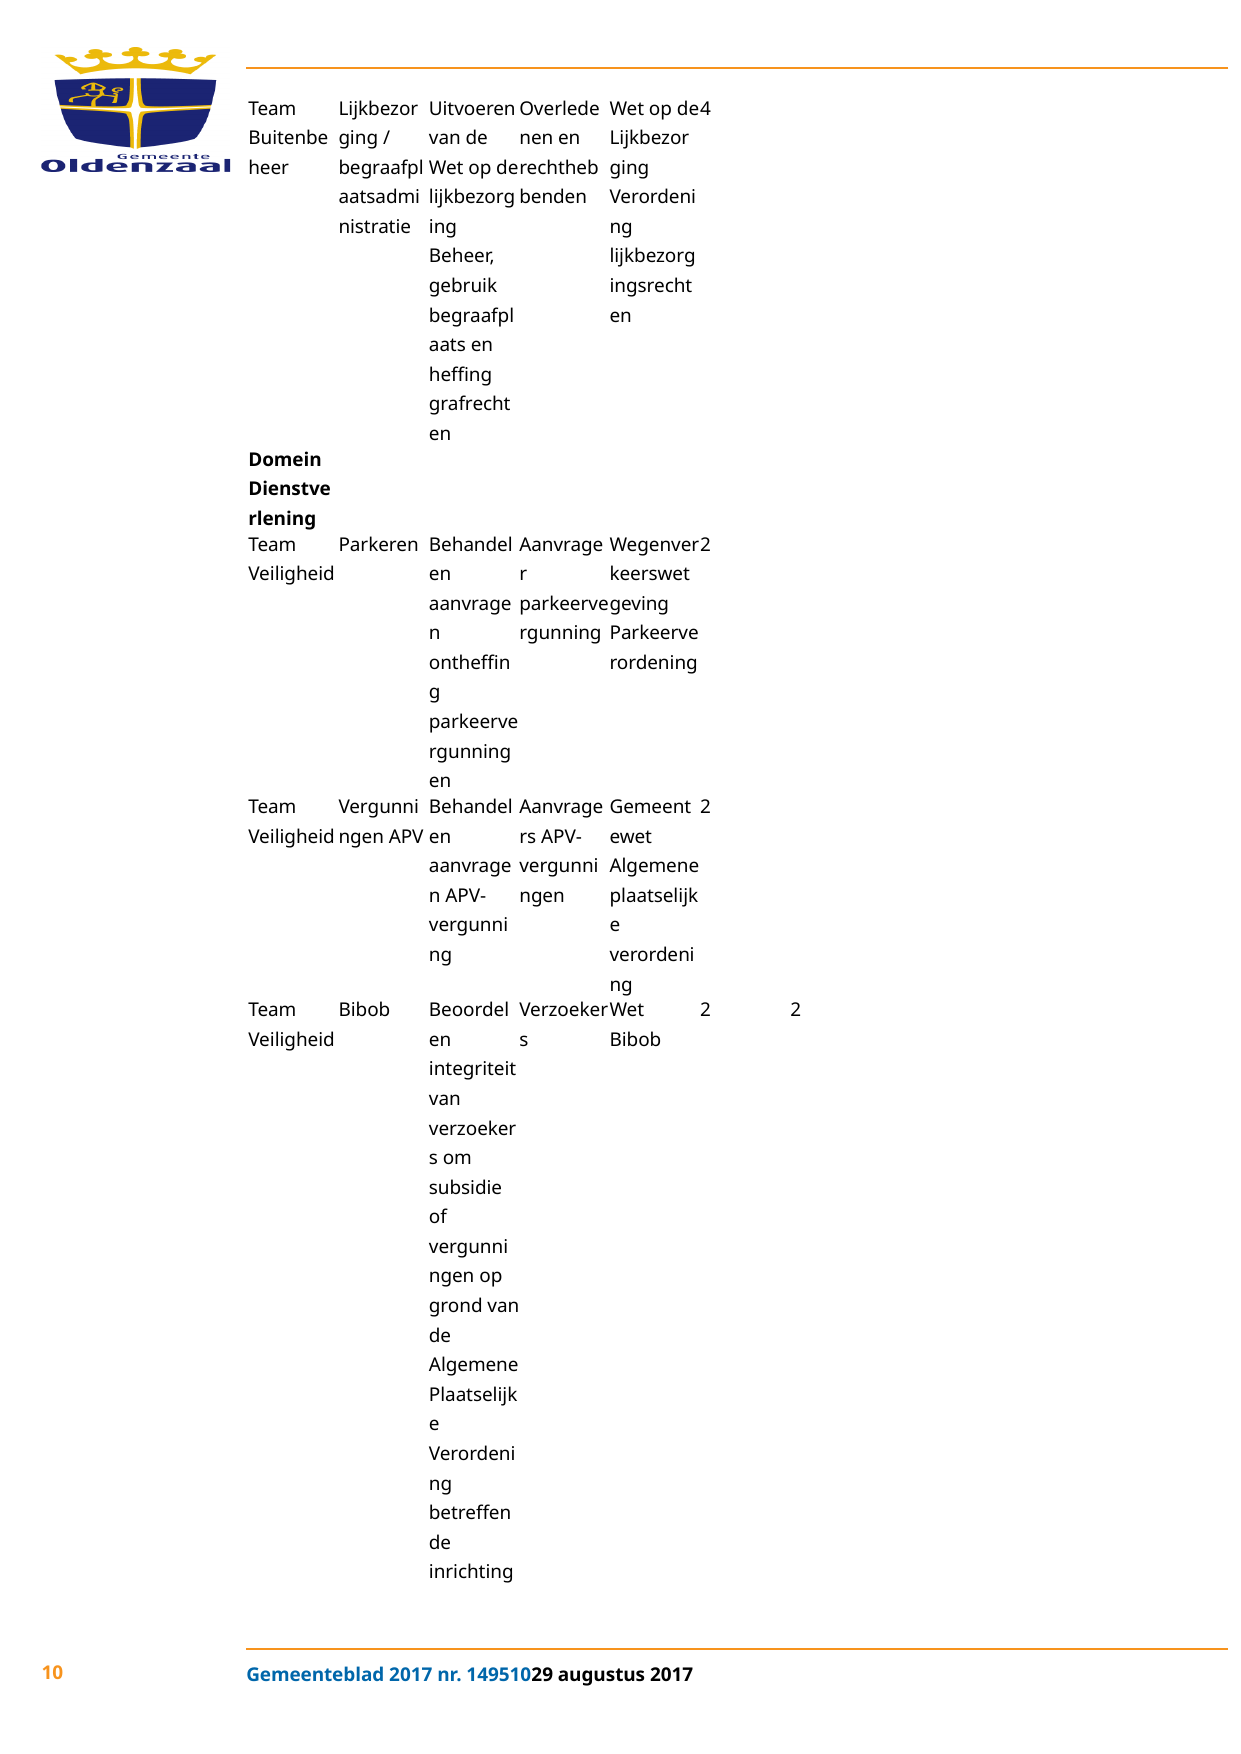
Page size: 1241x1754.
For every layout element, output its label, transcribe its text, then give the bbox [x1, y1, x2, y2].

table_cell [971, 95, 1061, 446]
table_cell [609, 446, 700, 531]
table_cell Parkeren [338, 531, 429, 793]
picture [41, 47, 231, 172]
table_cell Team Veiligheid [248, 996, 338, 1584]
table_cell 2 [790, 996, 881, 1584]
table_cell [971, 446, 1061, 531]
table_cell [790, 446, 881, 531]
table_cell Beoordelen integriteit van verzoekers om subsidie of vergunningen op grond van de Algemene Plaatselijke Verordening betreffende inrichting [429, 996, 519, 1584]
table_cell Lijkbezorging / begraafplaatsadministratie [338, 95, 429, 446]
table_cell Behandelen aanvragen ontheffing parkeervergunningen [429, 531, 519, 793]
table_cell 2 [700, 531, 790, 793]
table_cell [971, 996, 1061, 1584]
table_cell Aanvragers APV-vergunningen [519, 793, 609, 996]
table_cell [519, 446, 609, 531]
table_cell [881, 446, 971, 531]
table_cell Uitvoeren van de Wet op de lijkbezorging Beheer, gebruik begraafplaats en heffing grafrechten [429, 95, 519, 446]
table_cell [790, 95, 881, 446]
table_cell [971, 531, 1061, 793]
table_cell [881, 996, 971, 1584]
table_cell Vergunningen APV [338, 793, 429, 996]
table_cell Team Buitenbeheer [248, 95, 338, 446]
table_cell [1061, 95, 1152, 446]
table_cell [790, 793, 881, 996]
table_cell Behandelen aanvragen APV-vergunning [429, 793, 519, 996]
table_cell Domein Dienstverlening [248, 446, 338, 531]
table_cell [1061, 793, 1152, 996]
table_cell [1061, 531, 1152, 793]
table_cell 4 [700, 95, 790, 446]
table_cell Team Veiligheid [248, 793, 338, 996]
table_cell Bibob [338, 996, 429, 1584]
table_cell [971, 793, 1061, 996]
table_cell [700, 446, 790, 531]
table_cell Aanvrager parkeervergunning [519, 531, 609, 793]
table_cell [429, 446, 519, 531]
table_cell [1061, 446, 1152, 531]
table_cell Verzoekers [519, 996, 609, 1584]
table_cell [881, 531, 971, 793]
table_cell [338, 446, 429, 531]
table_cell Wegenverkeerswetgeving Parkeerverordening [609, 531, 700, 793]
table_cell [881, 793, 971, 996]
table_cell Overledenen en rechthebbenden [519, 95, 609, 446]
table_cell Team Veiligheid [248, 531, 338, 793]
table_cell 2 [700, 793, 790, 996]
table_cell [1061, 996, 1152, 1584]
table_cell [790, 531, 881, 793]
table_cell Wet Bibob [609, 996, 700, 1584]
table_cell [881, 95, 971, 446]
table_cell Gemeentewet Algemene plaatselijke verordening [609, 793, 700, 996]
table_cell 2 [700, 996, 790, 1584]
table_cell Wet op de Lijkbezorging Verordening lijkbezorgingsrechten [609, 95, 700, 446]
